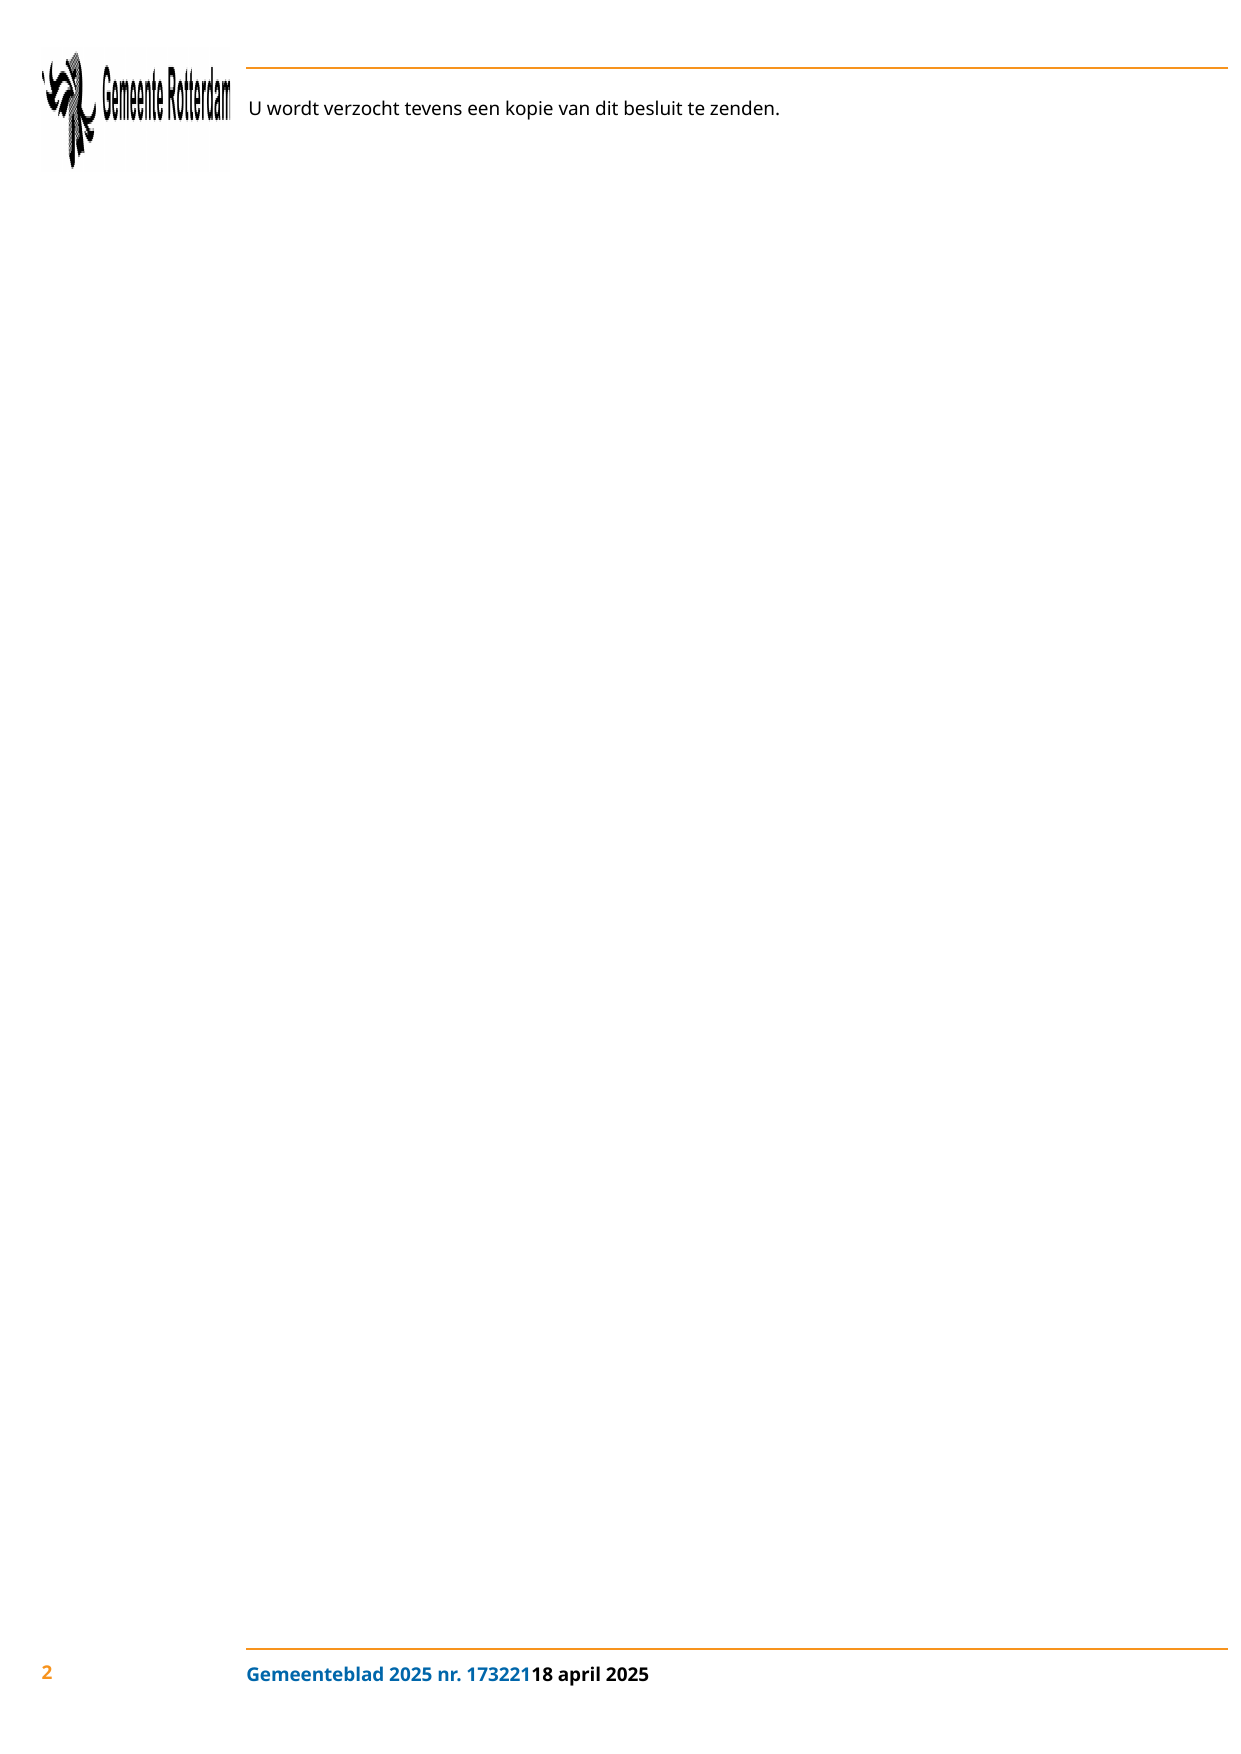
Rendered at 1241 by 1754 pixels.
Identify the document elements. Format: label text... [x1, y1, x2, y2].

text U wordt verzocht tevens een kopie van dit besluit te zenden. [248, 95, 1152, 121]
picture [41, 47, 231, 172]
